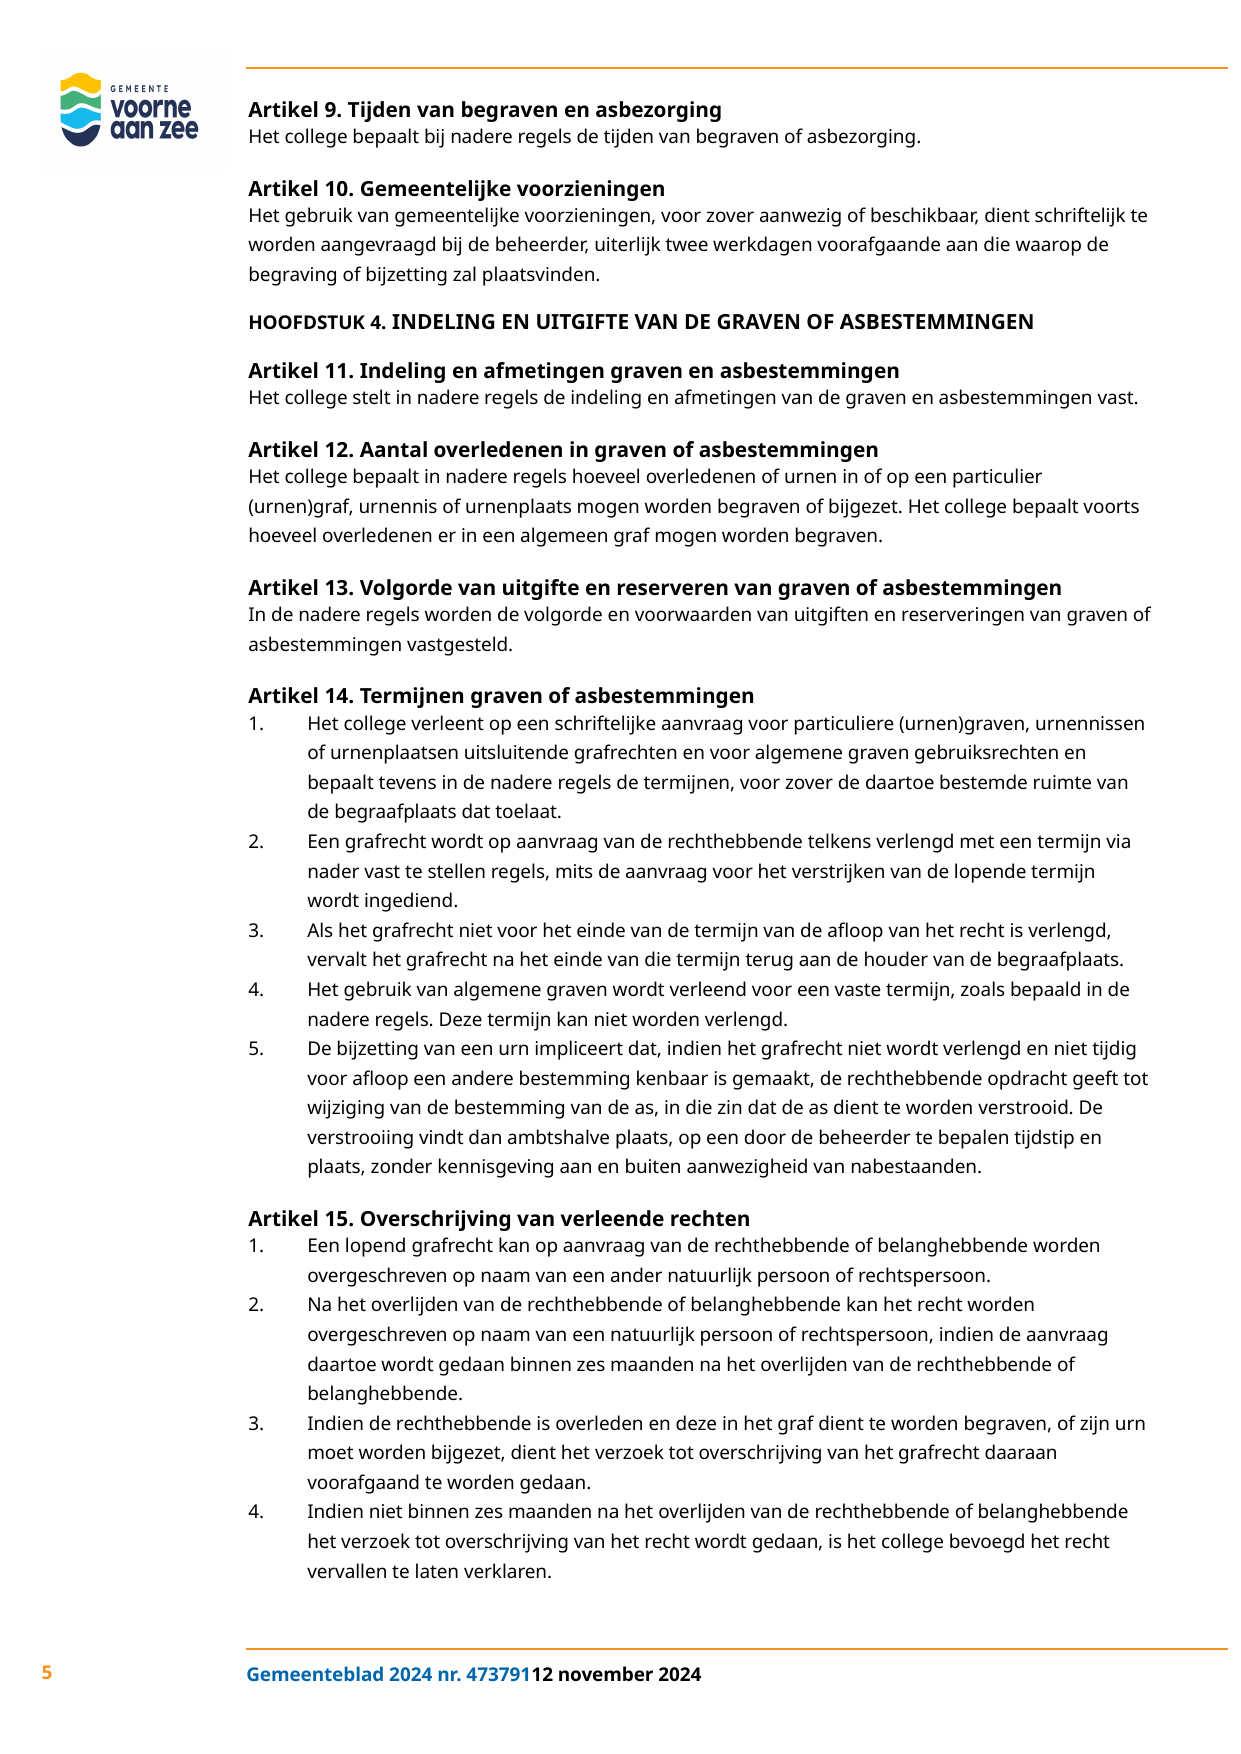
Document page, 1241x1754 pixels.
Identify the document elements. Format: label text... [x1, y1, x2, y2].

list Een lopend grafrecht kan op aanvraag van de rechthebbende of belanghebbende worden overgeschreven op naam van een ander natuurlijk persoon of rechtspersoon. [248, 1232, 1152, 1288]
text HOOFDSTUK 4. INDELING EN UITGIFTE VAN DE GRAVEN OF ASBESTEMMINGEN [248, 307, 1152, 335]
picture [41, 47, 231, 172]
list Indien de rechthebbende is overleden en deze in het graf dient te worden begraven, of zijn urn moet worden bijgezet, dient het verzoek tot overschrijving van het grafrecht daaraan voorafgaand te worden gedaan. [248, 1410, 1152, 1495]
text In de nadere regels worden de volgorde en voorwaarden van uitgiften en reserveringen van graven of asbestemmingen vastgesteld. [248, 601, 1152, 657]
list Het college verleent op een schriftelijke aanvraag voor particuliere (urnen)graven, urnennissen of urnenplaatsen uitsluitende grafrechten en voor algemene graven gebruiksrechten en bepaalt tevens in de nadere regels de termijnen, voor zover de daartoe bestemde ruimte van de begraafplaats dat toelaat. [248, 710, 1152, 824]
list Na het overlijden van de rechthebbende of belanghebbende kan het recht worden overgeschreven op naam van een natuurlijk persoon of rechtspersoon, indien de aanvraag daartoe wordt gedaan binnen zes maanden na het overlijden van de rechthebbende of belanghebbende. [248, 1292, 1152, 1406]
text Artikel 11. Indeling en afmetingen graven en asbestemmingen [248, 356, 1152, 384]
text Het gebruik van gemeentelijke voorzieningen, voor zover aanwezig of beschikbaar, dient schriftelijk te worden aangevraagd bij de beheerder, uiterlijk twee werkdagen voorafgaande aan die waarop de begraving of bijzetting zal plaatsvinden. [248, 202, 1152, 287]
text Artikel 15. Overschrijving van verleende rechten [248, 1204, 1152, 1232]
text Artikel 14. Termijnen graven of asbestemmingen [248, 681, 1152, 710]
list Het gebruik van algemene graven wordt verleend voor een vaste termijn, zoals bepaald in de nadere regels. Deze termijn kan niet worden verlengd. [248, 976, 1152, 1031]
text Artikel 10. Gemeentelijke voorzieningen [248, 174, 1152, 202]
text Het college stelt in nadere regels de indeling en afmetingen van de graven en asbestemmingen vast. [248, 384, 1152, 410]
list Indien niet binnen zes maanden na het overlijden van de rechthebbende of belanghebbende het verzoek tot overschrijving van het recht wordt gedaan, is het college bevoegd het recht vervallen te laten verklaren. [248, 1499, 1152, 1584]
list Een grafrecht wordt op aanvraag van de rechthebbende telkens verlengd met een termijn via nader vast te stellen regels, mits de aanvraag voor het verstrijken van de lopende termijn wordt ingediend. [248, 828, 1152, 913]
text Het college bepaalt in nadere regels hoeveel overledenen of urnen in of op een particulier (urnen)graf, urnennis of urnenplaats mogen worden begraven of bijgezet. Het college bepaalt voorts hoeveel overledenen er in een algemeen graf mogen worden begraven. [248, 463, 1152, 548]
text Het college bepaalt bij nadere regels de tijden van begraven of asbezorging. [248, 123, 1152, 149]
text Artikel 13. Volgorde van uitgifte en reserveren van graven of asbestemmingen [248, 573, 1152, 601]
text Artikel 12. Aantal overledenen in graven of asbestemmingen [248, 435, 1152, 463]
list De bijzetting van een urn impliceert dat, indien het grafrecht niet wordt verlengd en niet tijdig voor afloop een andere bestemming kenbaar is gemaakt, de rechthebbende opdracht geeft tot wijziging van de bestemming van de as, in die zin dat de as dient te worden verstrooid. De verstrooiing vindt dan ambtshalve plaats, op een door de beheerder te bepalen tijdstip en plaats, zonder kennisgeving aan en buiten aanwezigheid van nabestaanden. [248, 1035, 1152, 1179]
text Artikel 9. Tijden van begraven en asbezorging [248, 95, 1152, 123]
list Als het grafrecht niet voor het einde van de termijn van de afloop van het recht is verlengd, vervalt het grafrecht na het einde van die termijn terug aan de houder van de begraafplaats. [248, 917, 1152, 972]
